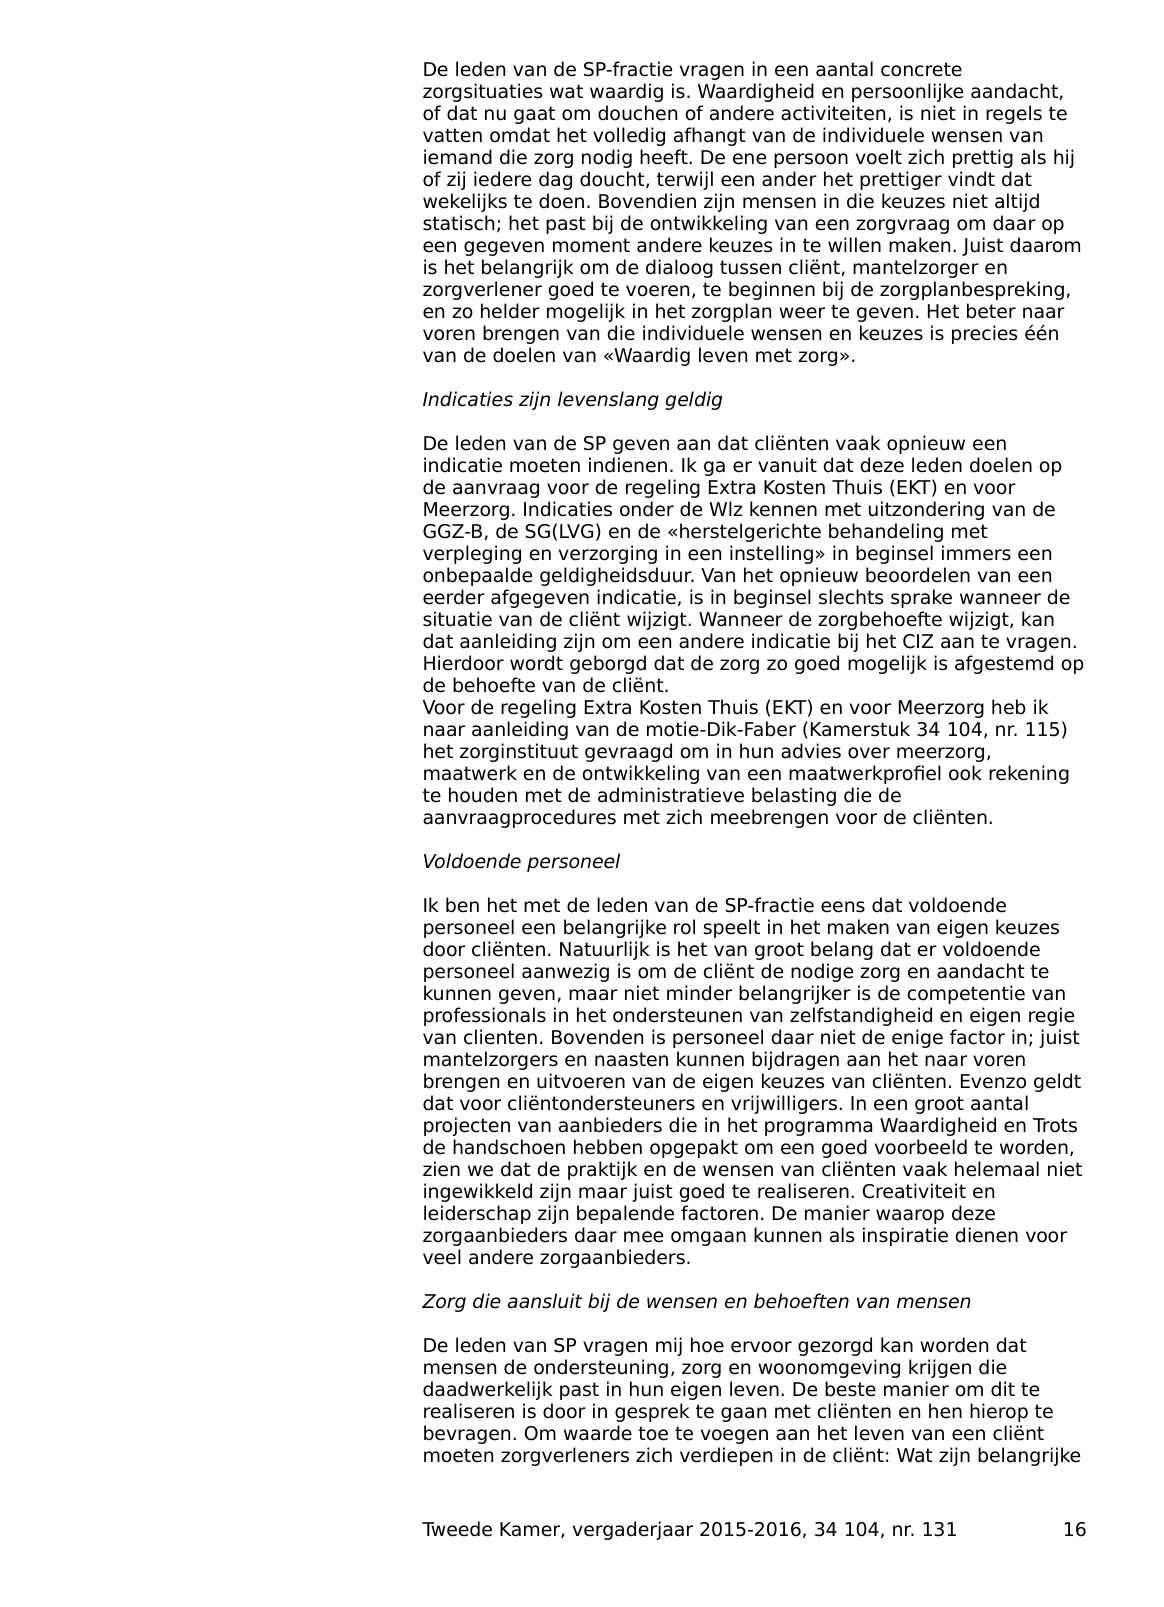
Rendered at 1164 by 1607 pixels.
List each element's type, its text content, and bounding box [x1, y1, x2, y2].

text De leden van de SP geven aan dat cliënten vaak opnieuw een indicatie moeten indienen. Ik ga er vanuit dat deze leden doelen op de aanvraag voor de regeling Extra Kosten Thuis (EKT) en voor Meerzorg. Indicaties onder de Wlz kennen met uitzondering van de GGZ-B, de SG(LVG) en de «herstelgerichte behandeling met verpleging en verzorging in een instelling» in beginsel immers een onbepaalde geldigheidsduur. Van het opnieuw beoordelen van een eerder afgegeven indicatie, is in beginsel slechts sprake wanneer de situatie van de cliënt wijzigt. Wanneer de zorgbehoefte wijzigt, kan dat aanleiding zijn om een andere indicatie bij het CIZ aan te vragen. Hierdoor wordt geborgd dat de zorg zo goed mogelijk is afgestemd op de behoefte van de cliënt. [422, 433, 1087, 697]
subtitle Voldoende personeel [422, 851, 1087, 873]
text De leden van SP vragen mij hoe ervoor gezorgd kan worden dat mensen de ondersteuning, zorg en woonomgeving krijgen die daadwerkelijk past in hun eigen leven. De beste manier om dit te realiseren is door in gesprek te gaan met cliënten en hen hierop te bevragen. Om waarde toe te voegen aan het leven van een cliënt moeten zorgverleners zich verdiepen in de cliënt: Wat zijn belangrijke [422, 1335, 1087, 1467]
subtitle Indicaties zijn levenslang geldig [422, 389, 1087, 411]
text Ik ben het met de leden van de SP-fractie eens dat voldoende personeel een belangrijke rol speelt in het maken van eigen keuzes door cliënten. Natuurlijk is het van groot belang dat er voldoende personeel aanwezig is om de cliënt de nodige zorg en aandacht te kunnen geven, maar niet minder belangrijker is de competentie van professionals in het ondersteunen van zelfstandigheid en eigen regie van clienten. Bovenden is personeel daar niet de enige factor in; juist mantelzorgers en naasten kunnen bijdragen aan het naar voren brengen en uitvoeren van de eigen keuzes van cliënten. Evenzo geldt dat voor cliëntondersteuners en vrijwilligers. In een groot aantal projecten van aanbieders die in het programma Waardigheid en Trots de handschoen hebben opgepakt om een goed voorbeeld te worden, zien we dat de praktijk en de wensen van cliënten vaak helemaal niet ingewikkeld zijn maar juist goed te realiseren. Creativiteit en leiderschap zijn bepalende factoren. De manier waarop deze zorgaanbieders daar mee omgaan kunnen als inspiratie dienen voor veel andere zorgaanbieders. [422, 895, 1087, 1269]
text De leden van de SP-fractie vragen in een aantal concrete zorgsituaties wat waardig is. Waardigheid en persoonlijke aandacht, of dat nu gaat om douchen of andere activiteiten, is niet in regels te vatten omdat het volledig afhangt van de individuele wensen van iemand die zorg nodig heeft. De ene persoon voelt zich prettig als hij of zij iedere dag doucht, terwijl een ander het prettiger vindt dat wekelijks te doen. Bovendien zijn mensen in die keuzes niet altijd statisch; het past bij de ontwikkeling van een zorgvraag om daar op een gegeven moment andere keuzes in te willen maken. Juist daarom is het belangrijk om de dialoog tussen cliënt, mantelzorger en zorgverlener goed te voeren, te beginnen bij de zorgplanbespreking, en zo helder mogelijk in het zorgplan weer te geven. Het beter naar voren brengen van die individuele wensen en keuzes is precies één van de doelen van «Waardig leven met zorg». [422, 59, 1087, 367]
subtitle Zorg die aansluit bij de wensen en behoeften van mensen [422, 1291, 1087, 1313]
text Voor de regeling Extra Kosten Thuis (EKT) en voor Meerzorg heb ik naar aanleiding van de motie-Dik-Faber (Kamerstuk 34 104, nr. 115) het zorginstituut gevraagd om in hun advies over meerzorg, maatwerk en de ontwikkeling van een maatwerkprofiel ook rekening te houden met de administratieve belasting die de aanvraagprocedures met zich meebrengen voor de cliënten. [422, 697, 1087, 829]
